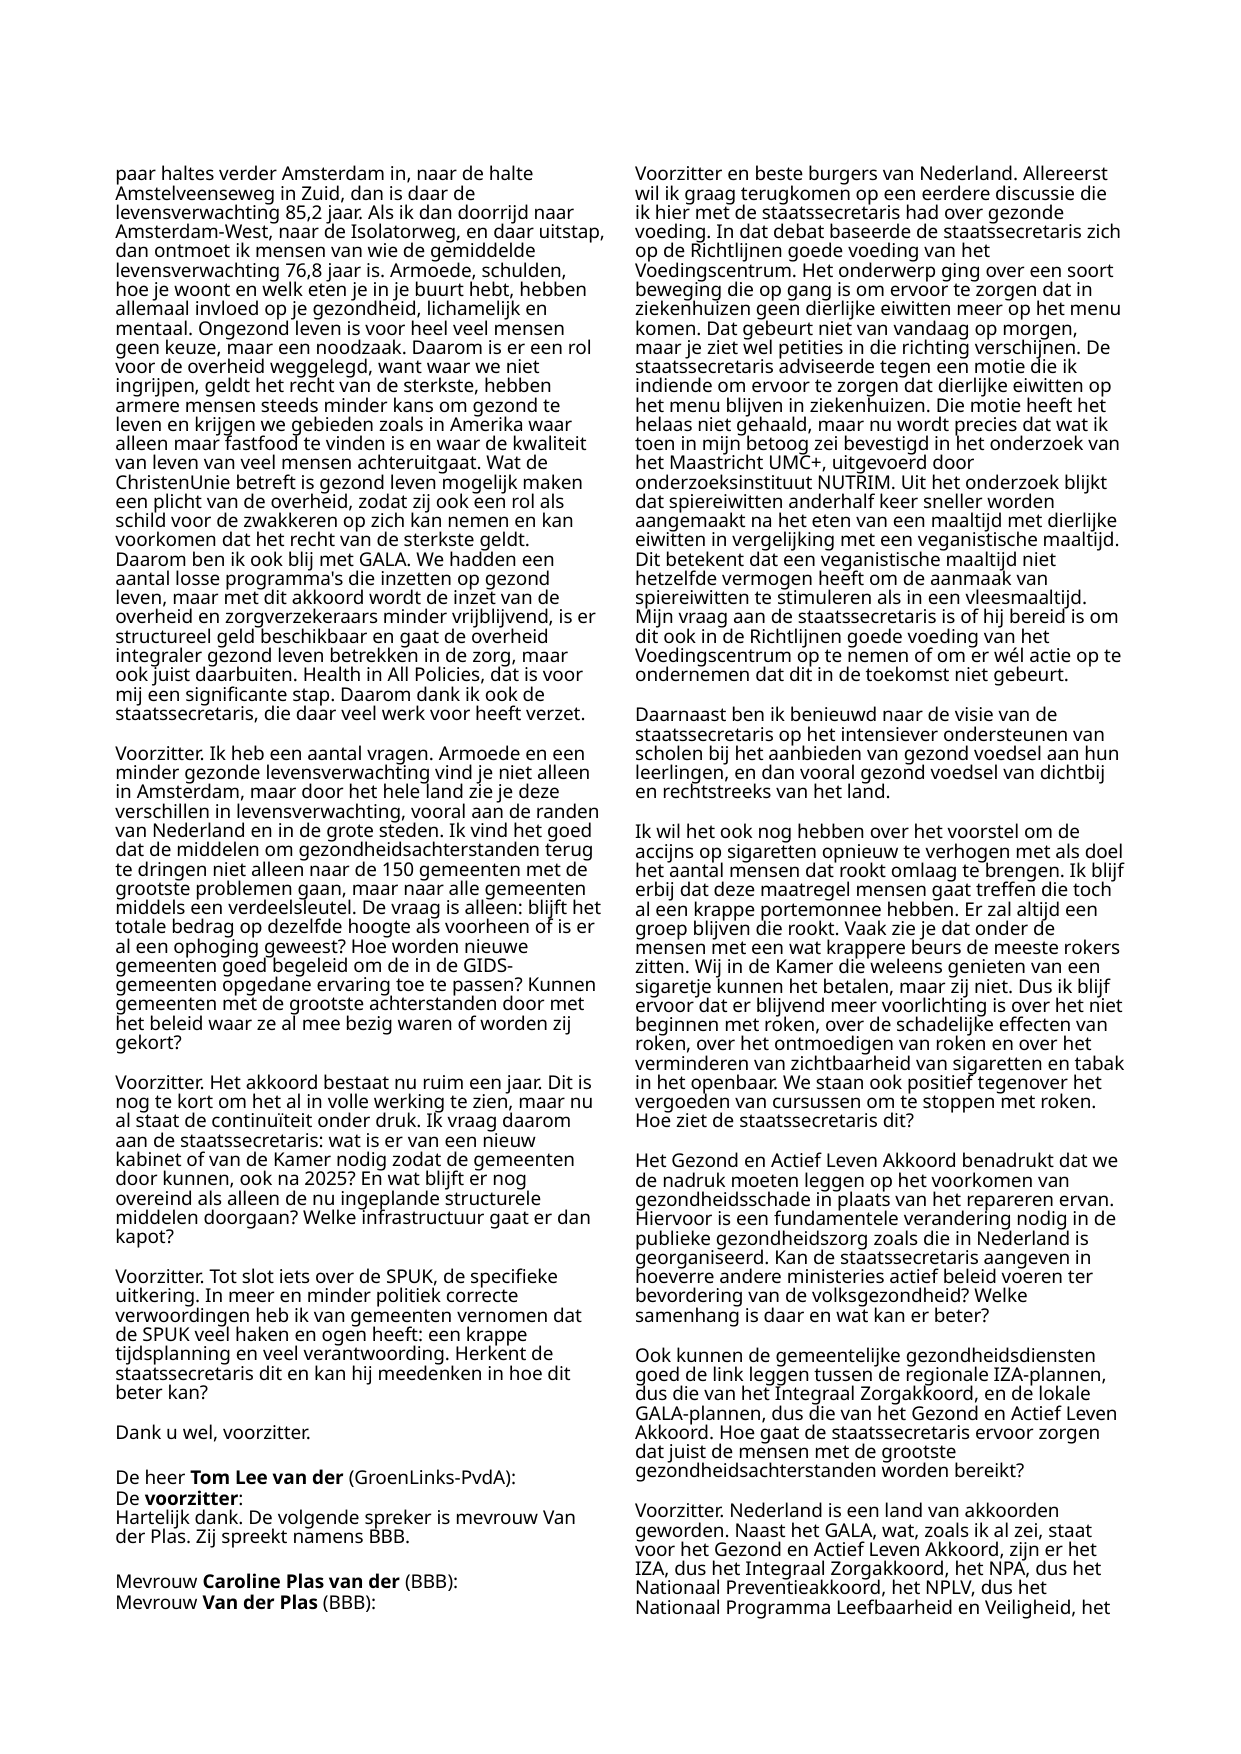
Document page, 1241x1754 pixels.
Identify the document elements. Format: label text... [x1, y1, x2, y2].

text Voorzitter. Het akkoord bestaat nu ruim een jaar. Dit is nog te kort om het al in volle werking te zien, maar nu al staat de continuïteit onder druk. Ik vraag daarom aan de staatssecretaris: wat is er van een nieuw kabinet of van de Kamer nodig zodat de gemeenten door kunnen, ook na 2025? En wat blijft er nog overeind als alleen de nu ingeplande structurele middelen doorgaan? Welke infrastructuur gaat er dan kapot? [115, 1074, 605, 1247]
text paar haltes verder Amsterdam in, naar de halte Amstelveenseweg in Zuid, dan is daar de levensverwachting 85,2 jaar. Als ik dan doorrijd naar Amsterdam-West, naar de Isolatorweg, en daar uitstap, dan ontmoet ik mensen van wie de gemiddelde levensverwachting 76,8 jaar is. Armoede, schulden, hoe je woont en welk eten je in je buurt hebt, hebben allemaal invloed op je gezondheid, lichamelijk en mentaal. Ongezond leven is voor heel veel mensen geen keuze, maar een noodzaak. Daarom is er een rol voor de overheid weggelegd, want waar we niet ingrijpen, geldt het recht van de sterkste, hebben armere mensen steeds minder kans om gezond te leven en krijgen we gebieden zoals in Amerika waar alleen maar fastfood te vinden is en waar de kwaliteit van leven van veel mensen achteruitgaat. Wat de ChristenUnie betreft is gezond leven mogelijk maken een plicht van de overheid, zodat zij ook een rol als schild voor de zwakkeren op zich kan nemen en kan voorkomen dat het recht van de sterkste geldt. Daarom ben ik ook blij met GALA. We hadden een aantal losse programma's die inzetten op gezond leven, maar met dit akkoord wordt de inzet van de overheid en zorgverzekeraars minder vrijblijvend, is er structureel geld beschikbaar en gaat de overheid integraler gezond leven betrekken in de zorg, maar ook juist daarbuiten. Health in All Policies, dat is voor mij een significante stap. Daarom dank ik ook de staatssecretaris, die daar veel werk voor heeft verzet. [115, 165, 605, 724]
text Ik wil het ook nog hebben over het voorstel om de accijns op sigaretten opnieuw te verhogen met als doel het aantal mensen dat rookt omlaag te brengen. Ik blijf erbij dat deze maatregel mensen gaat treffen die toch al een krappe portemonnee hebben. Er zal altijd een groep blijven die rookt. Vaak zie je dat onder de mensen met een wat krappere beurs de meeste rokers zitten. Wij in de Kamer die weleens genieten van een sigaretje kunnen het betalen, maar zij niet. Dus ik blijf ervoor dat er blijvend meer voorlichting is over het niet beginnen met roken, over de schadelijke effecten van roken, over het ontmoedigen van roken en over het verminderen van zichtbaarheid van sigaretten en tabak in het openbaar. We staan ook positief tegenover het vergoeden van cursussen om te stoppen met roken. Hoe ziet de staatssecretaris dit? [635, 823, 1125, 1132]
text Dank u wel, voorzitter. [115, 1424, 605, 1443]
text Ook kunnen de gemeentelijke gezondheidsdiensten goed de link leggen tussen de regionale IZA-plannen, dus die van het Integraal Zorgakkoord, en de lokale GALA-plannen, dus die van het Gezond en Actief Leven Akkoord. Hoe gaat de staatssecretaris ervoor zorgen dat juist de mensen met de grootste gezondheidsachterstanden worden bereikt? [635, 1347, 1125, 1482]
text Het Gezond en Actief Leven Akkoord benadrukt dat we de nadruk moeten leggen op het voorkomen van gezondheidsschade in plaats van het repareren ervan. Hiervoor is een fundamentele verandering nodig in de publieke gezondheidszorg zoals die in Nederland is georganiseerd. Kan de staatssecretaris aangeven in hoeverre andere ministeries actief beleid voeren ter bevordering van de volksgezondheid? Welke samenhang is daar en wat kan er beter? [635, 1152, 1125, 1326]
text De heer Tom Lee van der (GroenLinks-PvdA): [115, 1464, 605, 1489]
text Mevrouw Van der Plas (BBB): [115, 1594, 605, 1613]
text Voorzitter en beste burgers van Nederland. Allereerst wil ik graag terugkomen op een eerdere discussie die ik hier met de staatssecretaris had over gezonde voeding. In dat debat baseerde de staatssecretaris zich op de Richtlijnen goede voeding van het Voedingscentrum. Het onderwerp ging over een soort beweging die op gang is om ervoor te zorgen dat in ziekenhuizen geen dierlijke eiwitten meer op het menu komen. Dat gebeurt niet van vandaag op morgen, maar je ziet wel petities in die richting verschijnen. De staatssecretaris adviseerde tegen een motie die ik indiende om ervoor te zorgen dat dierlijke eiwitten op het menu blijven in ziekenhuizen. Die motie heeft het helaas niet gehaald, maar nu wordt precies dat wat ik toen in mijn betoog zei bevestigd in het onderzoek van het Maastricht UMC+, uitgevoerd door onderzoeksinstituut NUTRIM. Uit het onderzoek blijkt dat spiereiwitten anderhalf keer sneller worden aangemaakt na het eten van een maaltijd met dierlijke eiwitten in vergelijking met een veganistische maaltijd. Dit betekent dat een veganistische maaltijd niet hetzelfde vermogen heeft om de aanmaak van spiereiwitten te stimuleren als in een vleesmaaltijd. Mijn vraag aan de staatssecretaris is of hij bereid is om dit ook in de Richtlijnen goede voeding van het Voedingscentrum op te nemen of om er wél actie op te ondernemen dat dit in de toekomst niet gebeurt. [635, 165, 1125, 686]
text Voorzitter. Ik heb een aantal vragen. Armoede en een minder gezonde levensverwachting vind je niet alleen in Amsterdam, maar door het hele land zie je deze verschillen in levensverwachting, vooral aan de randen van Nederland en in de grote steden. Ik vind het goed dat de middelen om gezondheidsachterstanden terug te dringen niet alleen naar de 150 gemeenten met de grootste problemen gaan, maar naar alle gemeenten middels een verdeelsleutel. De vraag is alleen: blijft het totale bedrag op dezelfde hoogte als voorheen of is er al een ophoging geweest? Hoe worden nieuwe gemeenten goed begeleid om de in de GIDS-gemeenten opgedane ervaring toe te passen? Kunnen gemeenten met de grootste achterstanden door met het beleid waar ze al mee bezig waren of worden zij gekort? [115, 745, 605, 1053]
text Hartelijk dank. De volgende spreker is mevrouw Van der Plas. Zij spreekt namens BBB. [115, 1509, 605, 1547]
text Daarnaast ben ik benieuwd naar de visie van de staatssecretaris op het intensiever ondersteunen van scholen bij het aanbieden van gezond voedsel aan hun leerlingen, en dan vooral gezond voedsel van dichtbij en rechtstreeks van het land. [635, 706, 1125, 803]
text Voorzitter. Nederland is een land van akkoorden geworden. Naast het GALA, wat, zoals ik al zei, staat voor het Gezond en Actief Leven Akkoord, zijn er het IZA, dus het Integraal Zorgakkoord, het NPA, dus het Nationaal Preventieakkoord, het NPLV, dus het Nationaal Programma Leefbaarheid en Veiligheid, het [635, 1502, 1125, 1618]
text Voorzitter. Tot slot iets over de SPUK, de specifieke uitkering. In meer en minder politiek correcte verwoordingen heb ik van gemeenten vernomen dat de SPUK veel haken en ogen heeft: een krappe tijdsplanning en veel verantwoording. Herkent de staatssecretaris dit en kan hij meedenken in hoe dit beter kan? [115, 1268, 605, 1403]
text De voorzitter: [115, 1489, 605, 1509]
text Mevrouw Caroline Plas van der (BBB): [115, 1568, 605, 1594]
